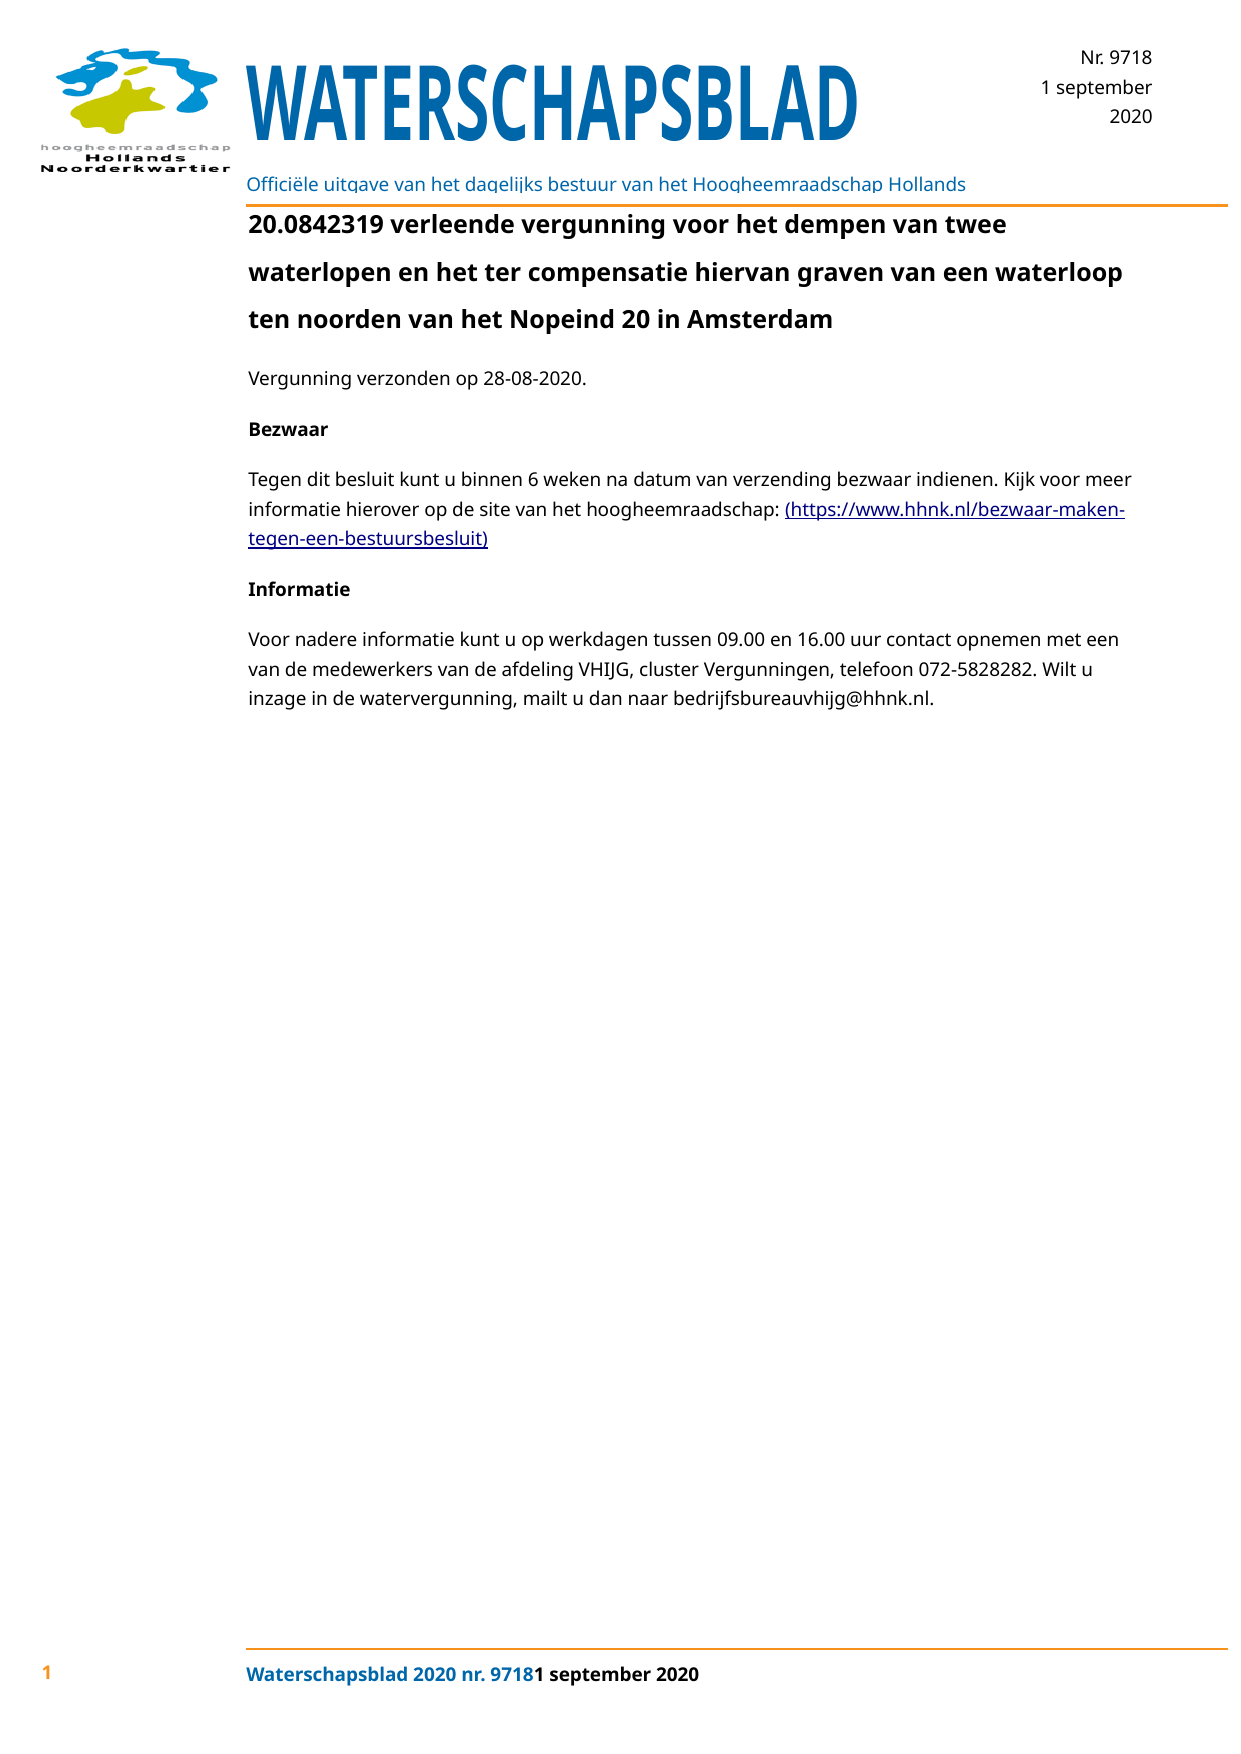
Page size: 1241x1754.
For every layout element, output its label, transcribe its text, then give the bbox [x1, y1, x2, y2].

text 20.0842319 verleende vergunning voor het dempen van twee waterlopen en het ter compensatie hiervan graven van een waterloop ten noorden van het Nopeind 20 in Amsterdam [248, 207, 1152, 336]
text Vergunning verzonden op 28-08-2020. [248, 366, 1152, 391]
text Voor nadere informatie kunt u op werkdagen tussen 09.00 en 16.00 uur contact opnemen met een van de medewerkers van de afdeling VHIJG, cluster Vergunningen, telefoon 072-5828282. Wilt u inzage in de watervergunning, mailt u dan naar bedrijfsbureauvhijg@hhnk.nl. [248, 626, 1152, 711]
text Informatie [248, 576, 1152, 602]
text Tegen dit besluit kunt u binnen 6 weken na datum van verzending bezwaar indienen. Kijk voor meer informatie hierover op de site van het hoogheemraadschap: (https://www.hhnk.nl/bezwaar-maken-tegen-een-bestuursbesluit) [248, 466, 1152, 551]
text Bezwaar [248, 416, 1152, 442]
picture [41, 47, 231, 172]
